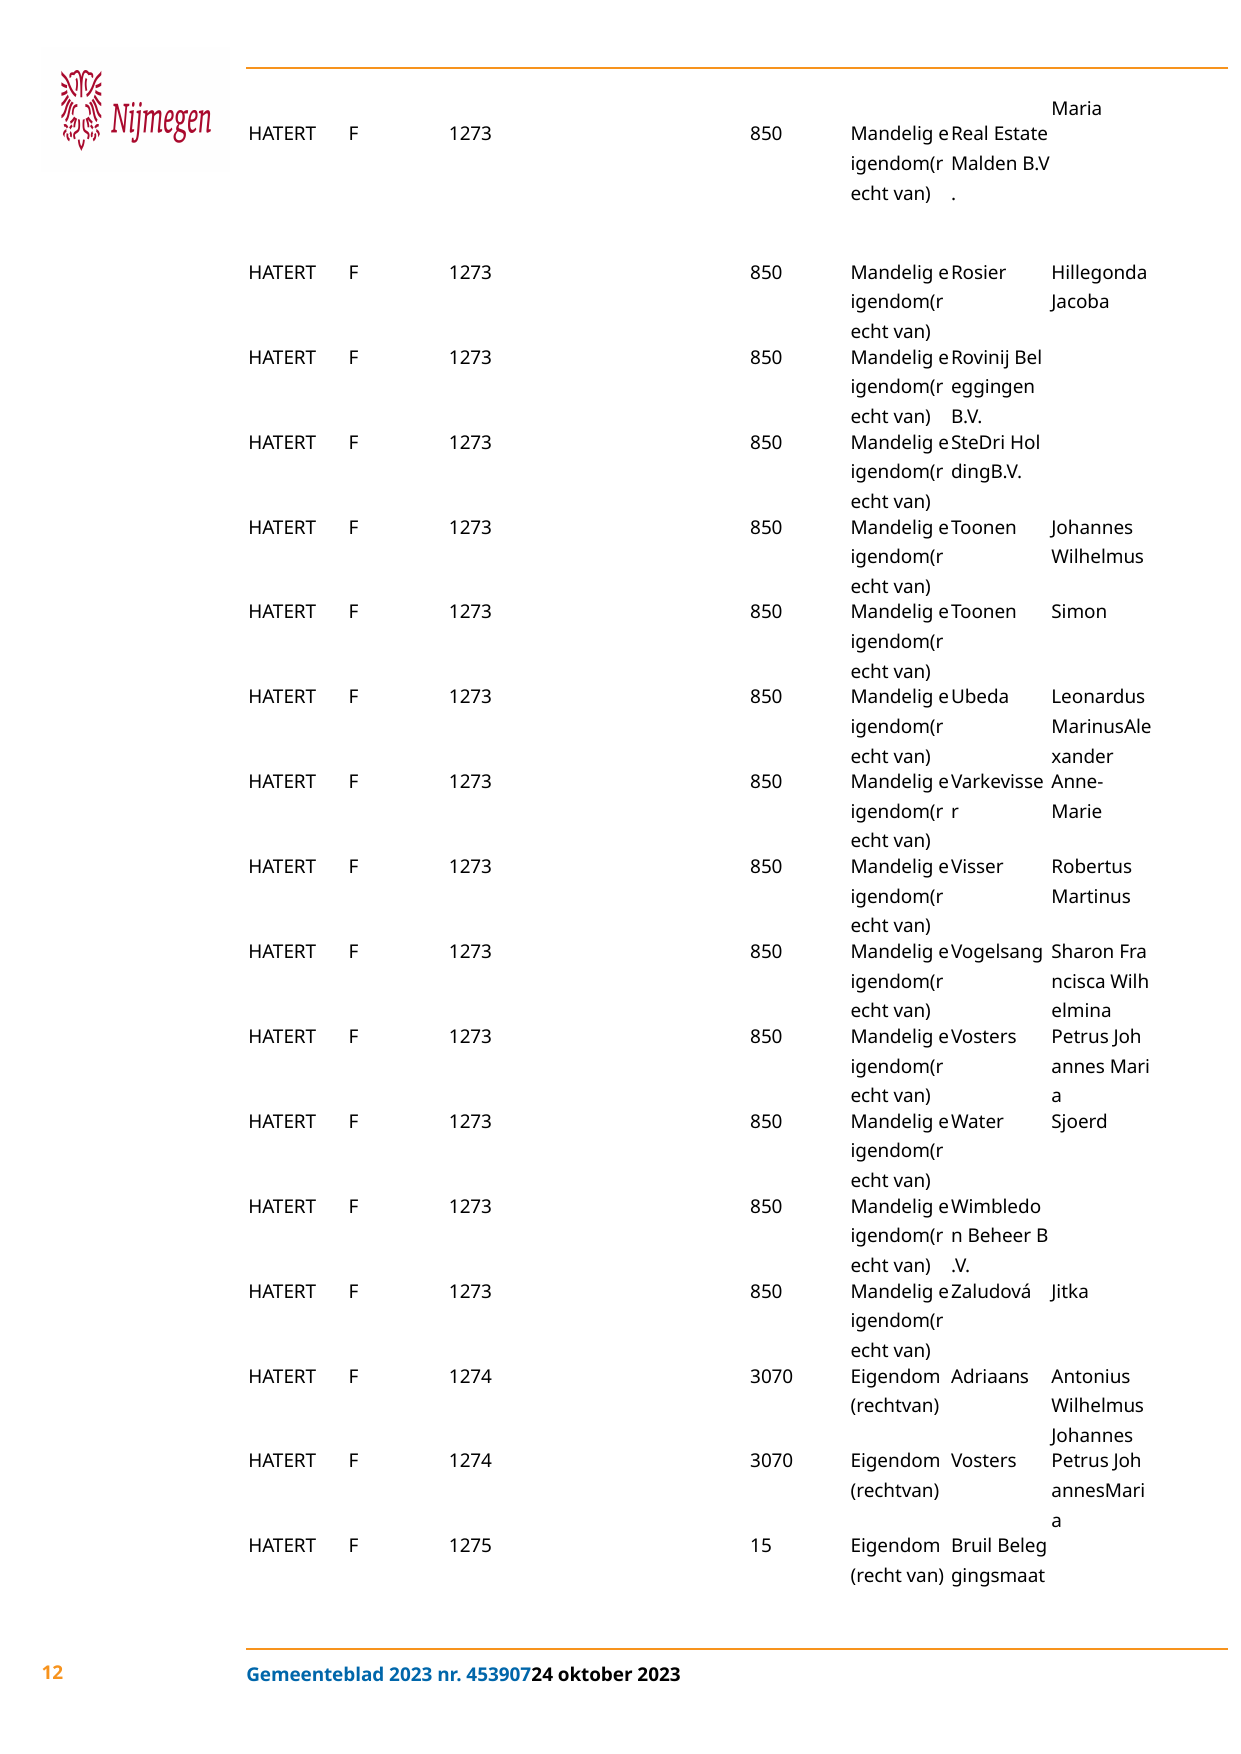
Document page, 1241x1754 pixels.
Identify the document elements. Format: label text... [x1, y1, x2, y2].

table_header 1273 [449, 259, 549, 344]
table_cell [549, 95, 649, 121]
table_cell 1273 [449, 429, 549, 514]
table_cell 850 [750, 599, 850, 684]
table_cell 850 [750, 769, 850, 853]
table_cell [549, 1278, 649, 1363]
table_cell HATERT [248, 684, 348, 768]
table_cell [1051, 429, 1152, 514]
table_cell 15 [750, 1533, 850, 1588]
table_cell [549, 1448, 649, 1533]
table_cell F [348, 1363, 449, 1448]
table_cell [549, 1193, 649, 1278]
table_cell F [348, 769, 449, 853]
table_cell [549, 1108, 649, 1193]
table_cell Mandelig eigendom(recht van) [850, 1023, 951, 1108]
table_cell [549, 1533, 649, 1588]
table_cell 1273 [449, 938, 549, 1023]
table_cell Mandelig eigendom(recht van) [850, 514, 951, 599]
table_cell [1051, 1533, 1152, 1588]
table_cell HATERT [248, 1193, 348, 1278]
table_cell Mandelig eigendom(recht van) [850, 1193, 951, 1278]
table_header HATERT [248, 259, 348, 344]
table_cell Mandelig eigendom(recht van) [850, 1108, 951, 1193]
table_cell Sharon Francisca Wilhelmina [1051, 938, 1152, 1023]
table_cell [650, 514, 750, 599]
table_cell [549, 684, 649, 768]
table_cell [348, 95, 449, 121]
table_cell Eigendom (rechtvan) [850, 1363, 951, 1448]
table_cell Wimbledon Beheer B.V. [951, 1193, 1051, 1278]
table_cell Zaludová [951, 1278, 1051, 1363]
table_cell [850, 95, 951, 121]
table_cell HATERT [248, 429, 348, 514]
table_cell 1273 [449, 1108, 549, 1193]
table_cell [549, 344, 649, 429]
table_header Rosier [951, 259, 1051, 344]
table_cell 1273 [449, 684, 549, 768]
table_cell SteDri HoldingB.V. [951, 429, 1051, 514]
table_cell 850 [750, 1278, 850, 1363]
table_cell Johannes Wilhelmus [1051, 514, 1152, 599]
table_cell F [348, 854, 449, 938]
table_cell 1274 [449, 1448, 549, 1533]
table_cell Rovinij Beleggingen B.V. [951, 344, 1051, 429]
table_cell Jitka [1051, 1278, 1152, 1363]
table_cell [650, 429, 750, 514]
table_cell HATERT [248, 1278, 348, 1363]
table_cell 1273 [449, 769, 549, 853]
table_cell 1274 [449, 1363, 549, 1448]
table_cell HATERT [248, 1363, 348, 1448]
table_cell Robertus Martinus [1051, 854, 1152, 938]
table_cell Antonius Wilhelmus Johannes [1051, 1363, 1152, 1448]
picture [41, 47, 231, 172]
table_cell F [348, 1193, 449, 1278]
table_cell [650, 1448, 750, 1533]
table_cell 1273 [449, 1193, 549, 1278]
table_cell Varkevisser [951, 769, 1051, 853]
table_cell 1273 [449, 514, 549, 599]
table_cell 3070 [750, 1363, 850, 1448]
table_cell [650, 95, 750, 121]
table_cell HATERT [248, 1533, 348, 1588]
table_cell F [348, 684, 449, 768]
table_cell [650, 344, 750, 429]
table_cell [549, 938, 649, 1023]
table_cell Mandelig eigendom(recht van) [850, 599, 951, 684]
table_cell 1273 [449, 599, 549, 684]
table_cell HATERT [248, 599, 348, 684]
table_header F [348, 259, 449, 344]
table_cell [549, 854, 649, 938]
table_cell HATERT [248, 121, 348, 205]
table_cell [248, 95, 348, 121]
table_cell F [348, 599, 449, 684]
table_cell Visser [951, 854, 1051, 938]
table_cell HATERT [248, 344, 348, 429]
table_cell Toonen [951, 599, 1051, 684]
table_cell HATERT [248, 769, 348, 853]
table_cell HATERT [248, 1023, 348, 1108]
table_cell 850 [750, 1193, 850, 1278]
table_cell [650, 1193, 750, 1278]
table_cell Petrus Johannes Maria [1051, 1023, 1152, 1108]
table_cell HATERT [248, 1108, 348, 1193]
table_cell [549, 599, 649, 684]
table_cell HATERT [248, 1448, 348, 1533]
table_cell 850 [750, 1023, 850, 1108]
table_header Hillegonda Jacoba [1051, 259, 1152, 344]
table_cell [650, 684, 750, 768]
table_cell F [348, 514, 449, 599]
table_cell F [348, 1278, 449, 1363]
table_cell [1051, 344, 1152, 429]
table_cell [750, 95, 850, 121]
table_cell [650, 938, 750, 1023]
table_cell [650, 1108, 750, 1193]
table_cell [549, 769, 649, 853]
table_cell Vosters [951, 1448, 1051, 1533]
table_cell [650, 1363, 750, 1448]
table_cell Mandelig eigendom(recht van) [850, 854, 951, 938]
table_cell Ubeda [951, 684, 1051, 768]
table_cell Eigendom (rechtvan) [850, 1448, 951, 1533]
table_cell [549, 429, 649, 514]
table_header Mandelig eigendom(recht van) [850, 259, 951, 344]
table_cell HATERT [248, 854, 348, 938]
table_cell [549, 514, 649, 599]
table_cell Mandelig eigendom(recht van) [850, 769, 951, 853]
table_cell Water [951, 1108, 1051, 1193]
table_cell [650, 1023, 750, 1108]
table_cell Mandelig eigendom(recht van) [850, 121, 951, 205]
table_cell F [348, 344, 449, 429]
table_cell Vogelsang [951, 938, 1051, 1023]
table_cell Mandelig eigendom(recht van) [850, 684, 951, 768]
table_cell 1273 [449, 344, 549, 429]
table_cell 850 [750, 344, 850, 429]
table_cell [650, 854, 750, 938]
table_cell [449, 95, 549, 121]
table_cell F [348, 1108, 449, 1193]
table_cell Adriaans [951, 1363, 1051, 1448]
table_cell 850 [750, 121, 850, 205]
table_cell Sjoerd [1051, 1108, 1152, 1193]
table_header 850 [750, 259, 850, 344]
table_cell [549, 1023, 649, 1108]
table_cell HATERT [248, 514, 348, 599]
table_cell Petrus JohannesMaria [1051, 1448, 1152, 1533]
table_cell Simon [1051, 599, 1152, 684]
table_cell 850 [750, 938, 850, 1023]
table_cell 3070 [750, 1448, 850, 1533]
table_cell Mandelig eigendom(recht van) [850, 1278, 951, 1363]
table_cell [650, 121, 750, 205]
table_cell Real EstateMalden B.V. [951, 121, 1051, 205]
table_cell F [348, 1023, 449, 1108]
table_cell Mandelig eigendom(recht van) [850, 938, 951, 1023]
table_cell [650, 1533, 750, 1588]
table_cell F [348, 121, 449, 205]
table_cell 1273 [449, 854, 549, 938]
table_cell Bruil Beleggingsmaat [951, 1533, 1051, 1588]
table_cell Eigendom (recht van) [850, 1533, 951, 1588]
table_cell Mandelig eigendom(recht van) [850, 429, 951, 514]
table_cell [549, 1363, 649, 1448]
table_cell Maria [1051, 95, 1152, 121]
table_cell 850 [750, 854, 850, 938]
table_cell Leonardus MarinusAlexander [1051, 684, 1152, 768]
table_cell HATERT [248, 938, 348, 1023]
table_cell 1273 [449, 121, 549, 205]
table_cell 850 [750, 514, 850, 599]
table_cell [549, 121, 649, 205]
table_cell 850 [750, 684, 850, 768]
table_cell 850 [750, 429, 850, 514]
table_cell F [348, 938, 449, 1023]
table_cell [1051, 121, 1152, 205]
table_header [549, 259, 649, 344]
table_cell [650, 1278, 750, 1363]
table_header [650, 259, 750, 344]
table_cell [951, 95, 1051, 121]
table_cell F [348, 1533, 449, 1588]
table_cell Toonen [951, 514, 1051, 599]
table_cell 1275 [449, 1533, 549, 1588]
table_cell 1273 [449, 1278, 549, 1363]
table_cell [650, 599, 750, 684]
table_cell 1273 [449, 1023, 549, 1108]
table_cell [1051, 1193, 1152, 1278]
table_cell 850 [750, 1108, 850, 1193]
table_cell Vosters [951, 1023, 1051, 1108]
table_cell F [348, 1448, 449, 1533]
table_cell Mandelig eigendom(recht van) [850, 344, 951, 429]
table_cell [650, 769, 750, 853]
table_cell Anne-Marie [1051, 769, 1152, 853]
table_cell F [348, 429, 449, 514]
